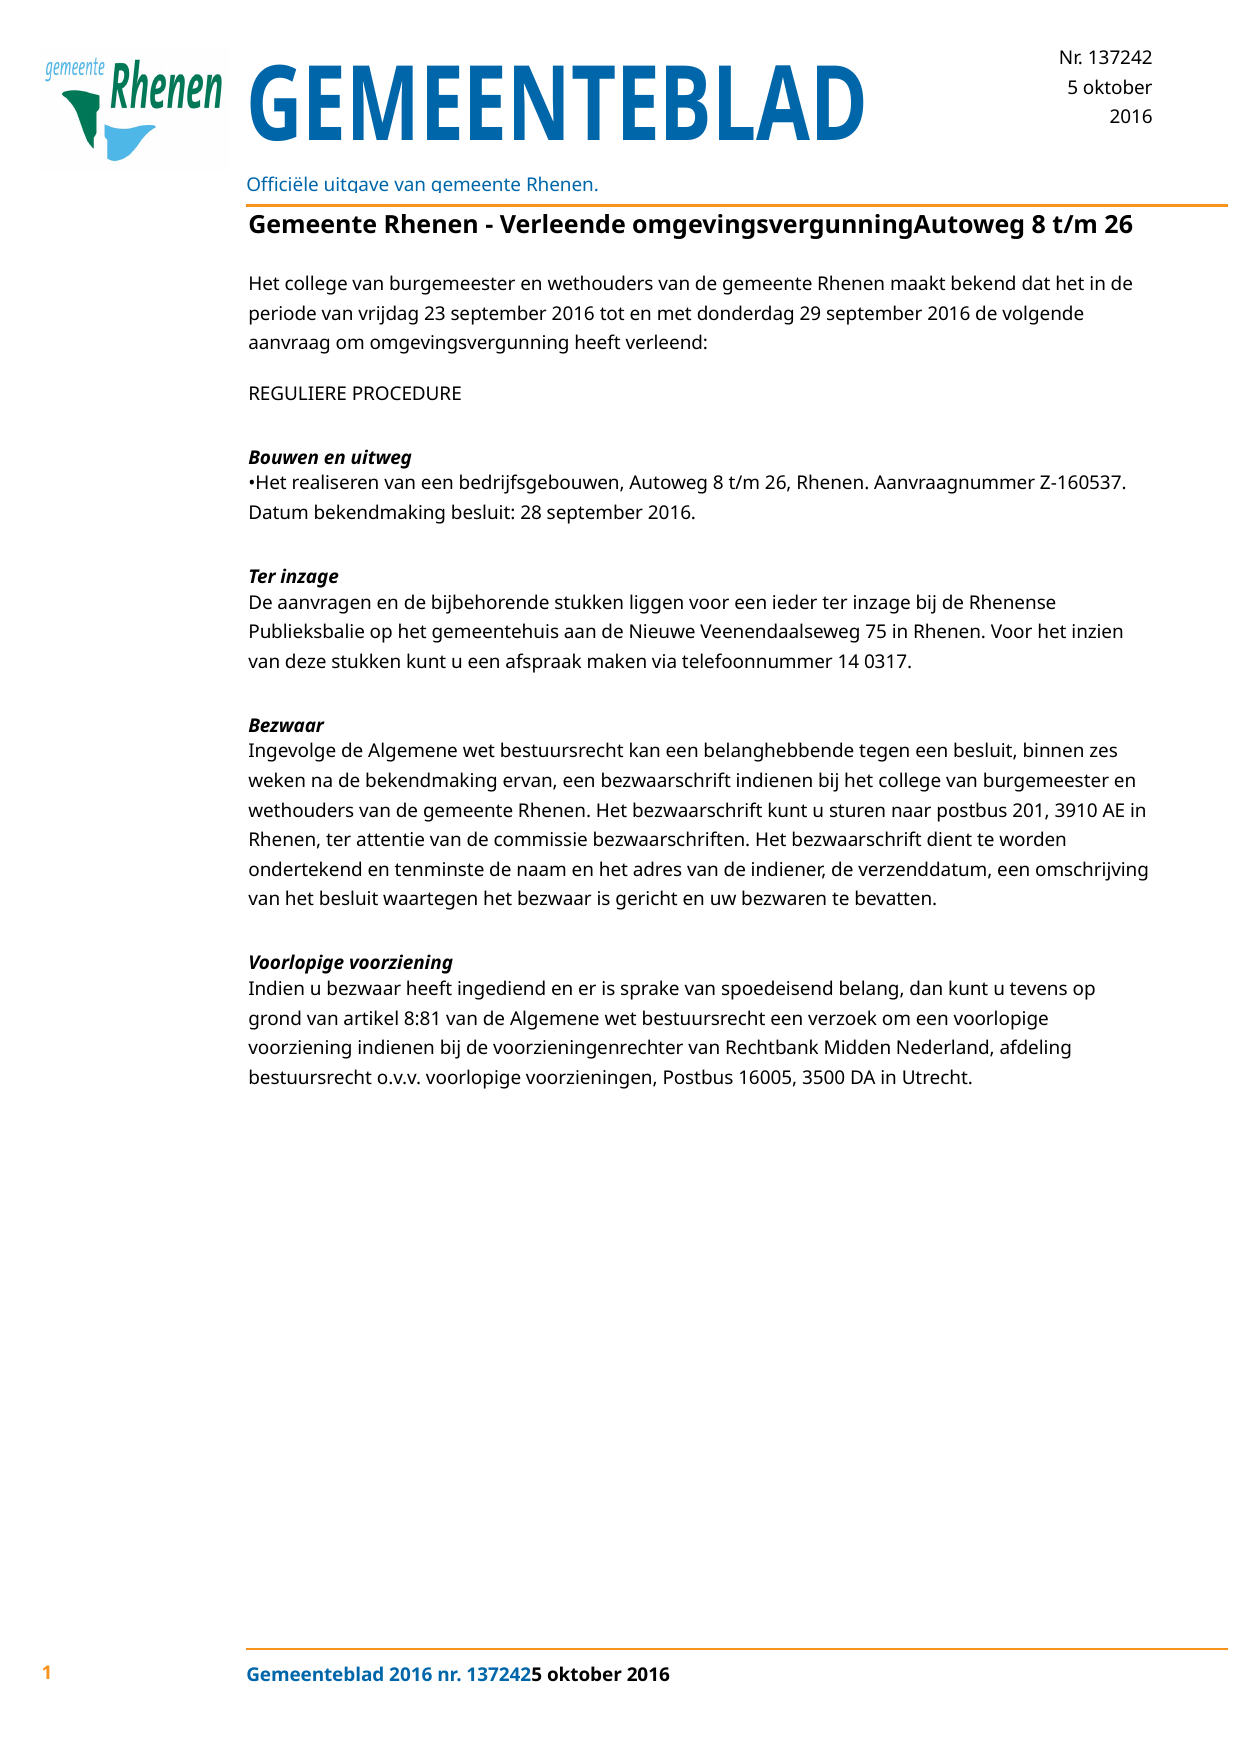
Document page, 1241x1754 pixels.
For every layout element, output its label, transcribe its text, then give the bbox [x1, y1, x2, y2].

text Gemeente Rhenen - Verleende omgevingsvergunningAutoweg 8 t/m 26 [248, 207, 1152, 241]
text Ingevolge de Algemene wet bestuursrecht kan een belanghebbende tegen een besluit, binnen zes weken na de bekendmaking ervan, een bezwaarschrift indienen bij het college van burgemeester en wethouders van de gemeente Rhenen. Het bezwaarschrift kunt u sturen naar postbus 201, 3910 AE in Rhenen, ter attentie van de commissie bezwaarschriften. Het bezwaarschrift dient te worden ondertekend en tenminste de naam en het adres van de indiener, de verzenddatum, een omschrijving van het besluit waartegen het bezwaar is gericht en uw bezwaren te bevatten. [248, 738, 1152, 911]
text De aanvragen en de bijbehorende stukken liggen voor een ieder ter inzage bij de Rhenense Publieksbalie op het gemeentehuis aan de Nieuwe Veenendaalseweg 75 in Rhenen. Voor het inzien van deze stukken kunt u een afspraak maken via telefoonnummer 14 0317. [248, 589, 1152, 674]
text Bouwen en uitweg [248, 444, 1152, 469]
text •Het realiseren van een bedrijfsgebouwen, Autoweg 8 t/m 26, Rhenen. Aanvraagnummer Z-160537. Datum bekendmaking besluit: 28 september 2016. [248, 469, 1152, 525]
text Bezwaar [248, 712, 1152, 738]
picture [41, 47, 231, 172]
text REGULIERE PROCEDURE [248, 380, 1152, 406]
text Indien u bezwaar heeft ingediend en er is sprake van spoedeisend belang, dan kunt u tevens op grond van artikel 8:81 van de Algemene wet bestuursrecht een verzoek om een voorlopige voorziening indienen bij de voorzieningenrechter van Rechtbank Midden Nederland, afdeling bestuursrecht o.v.v. voorlopige voorzieningen, Postbus 16005, 3500 DA in Utrecht. [248, 975, 1152, 1090]
text Ter inzage [248, 563, 1152, 589]
text Het college van burgemeester en wethouders van de gemeente Rhenen maakt bekend dat het in de periode van vrijdag 23 september 2016 tot en met donderdag 29 september 2016 de volgende aanvraag om omgevingsvergunning heeft verleend: [248, 270, 1152, 355]
text Voorlopige voorziening [248, 949, 1152, 975]
